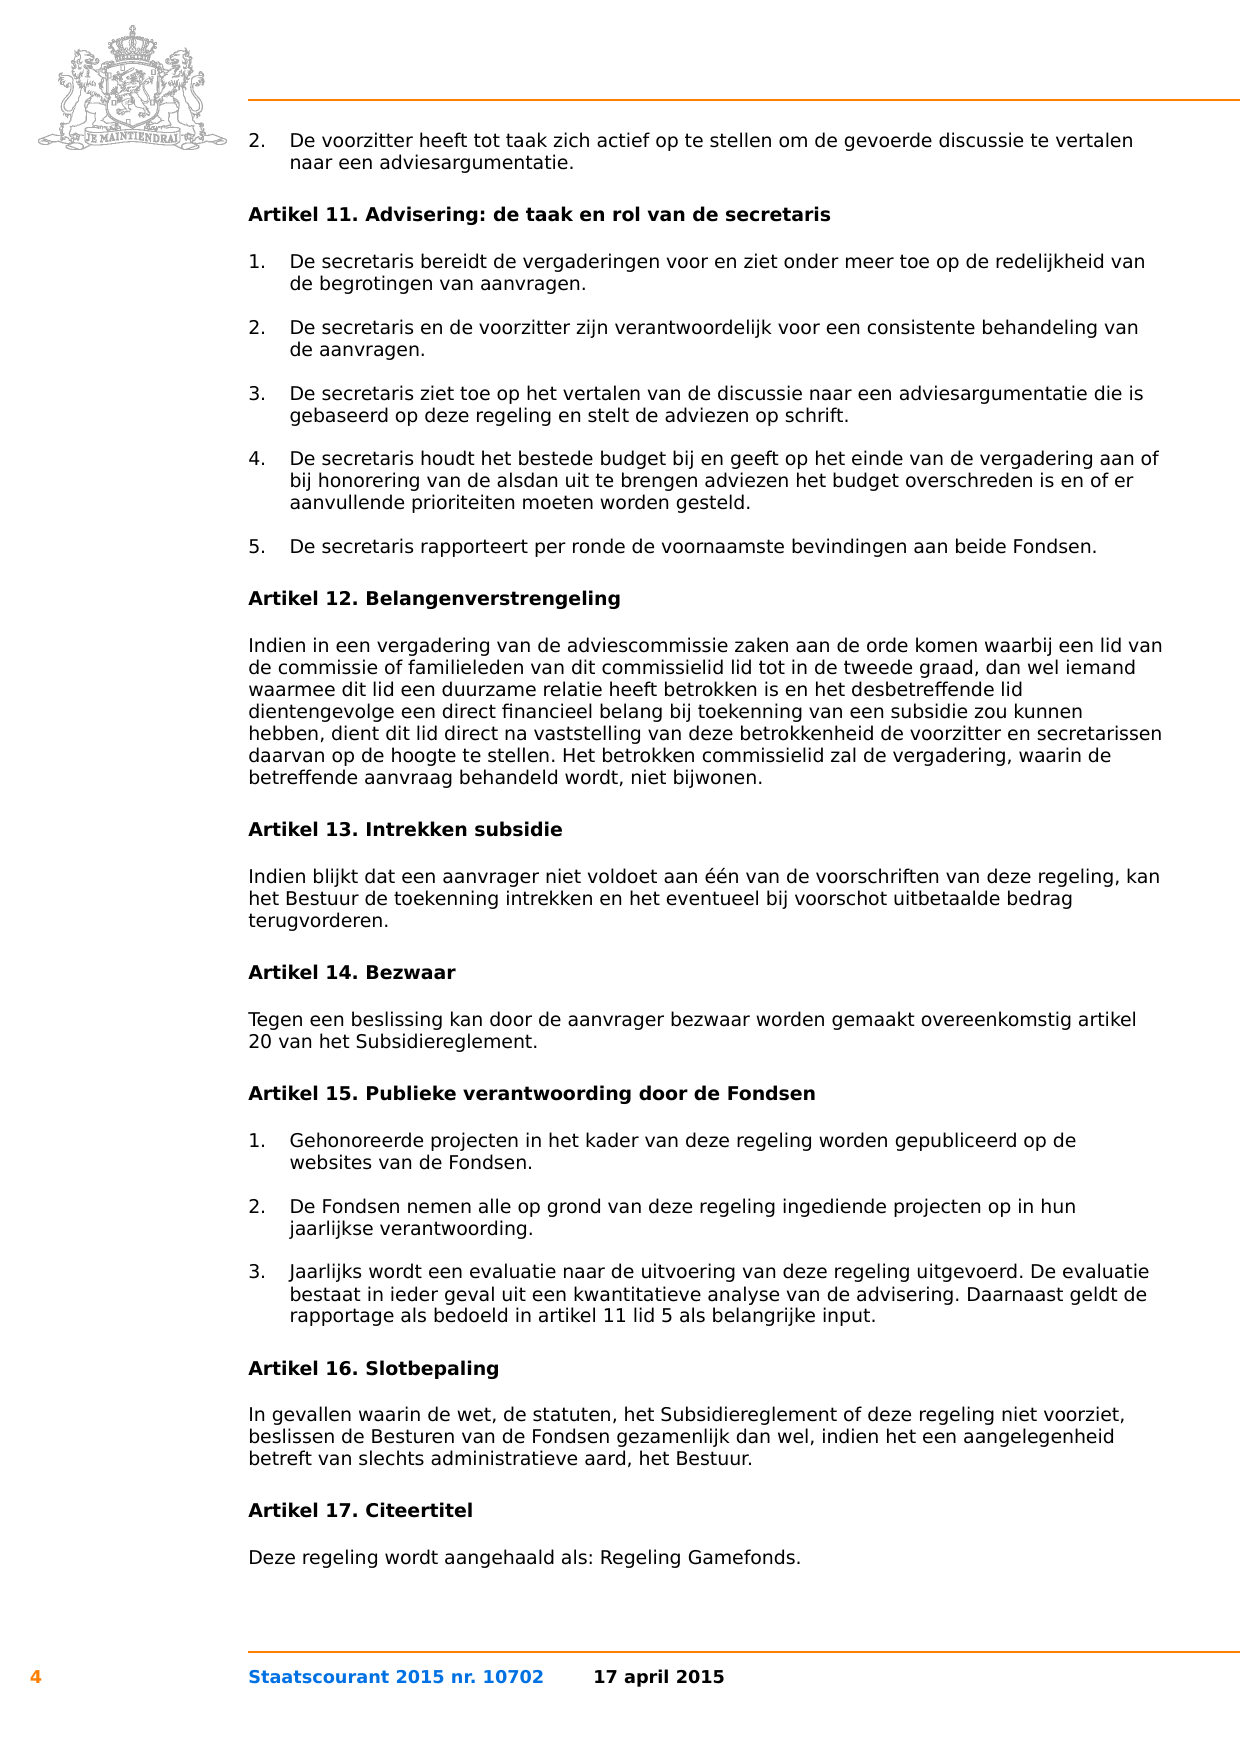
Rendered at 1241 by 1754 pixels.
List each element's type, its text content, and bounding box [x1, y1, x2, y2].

text 2. De voorzitter heeft tot taak zich actief op te stellen om de gevoerde discussie te vertalen naar een adviesargumentatie. [248, 130, 1163, 174]
subtitle Artikel 13. Intrekken subsidie [248, 819, 1163, 841]
text 1. De secretaris bereidt de vergaderingen voor en ziet onder meer toe op de redelijkheid van de begrotingen van aanvragen. [248, 251, 1163, 295]
text 4. De secretaris houdt het bestede budget bij en geeft op het einde van de vergadering aan of bij honorering van de alsdan uit te brengen adviezen het budget overschreden is en of er aanvullende prioriteiten moeten worden gesteld. [248, 448, 1163, 514]
subtitle Artikel 16. Slotbepaling [248, 1357, 1163, 1379]
subtitle Artikel 11. Advisering: de taak en rol van de secretaris [248, 204, 1163, 226]
text 2. De secretaris en de voorzitter zijn verantwoordelijk voor een consistente behandeling van de aanvragen. [248, 317, 1163, 361]
text Deze regeling wordt aangehaald als: Regeling Gamefonds. [248, 1547, 1163, 1569]
text 3. Jaarlijks wordt een evaluatie naar de uitvoering van deze regeling uitgevoerd. De evaluatie bestaat in ieder geval uit een kwantitatieve analyse van de advisering. Daarnaast geldt de rapportage als bedoeld in artikel 11 lid 5 als belangrijke input. [248, 1261, 1163, 1327]
text Indien blijkt dat een aanvrager niet voldoet aan één van de voorschriften van deze regeling, kan het Bestuur de toekenning intrekken en het eventueel bij voorschot uitbetaalde bedrag terugvorderen. [248, 866, 1163, 932]
subtitle Artikel 15. Publieke verantwoording door de Fondsen [248, 1083, 1163, 1105]
text Indien in een vergadering van de adviescommissie zaken aan de orde komen waarbij een lid van de commissie of familieleden van dit commissielid lid tot in de tweede graad, dan wel iemand waarmee dit lid een duurzame relatie heeft betrokken is en het desbetreffende lid dientengevolge een direct financieel belang bij toekenning van een subsidie zou kunnen hebben, dient dit lid direct na vaststelling van deze betrokkenheid de voorzitter en secretarissen daarvan op de hoogte te stellen. Het betrokken commissielid zal de vergadering, waarin de betreffende aanvraag behandeld wordt, niet bijwonen. [248, 635, 1163, 789]
subtitle Artikel 12. Belangenverstrengeling [248, 588, 1163, 610]
subtitle Artikel 14. Bezwaar [248, 962, 1163, 984]
text 2. De Fondsen nemen alle op grond van deze regeling ingediende projecten op in hun jaarlijkse verantwoording. [248, 1196, 1163, 1239]
text 1. Gehonoreerde projecten in het kader van deze regeling worden gepubliceerd op de websites van de Fondsen. [248, 1130, 1163, 1174]
picture [38, 25, 227, 150]
text 3. De secretaris ziet toe op het vertalen van de discussie naar een adviesargumentatie die is gebaseerd op deze regeling en stelt de adviezen op schrift. [248, 382, 1163, 426]
subtitle Artikel 17. Citeertitel [248, 1500, 1163, 1522]
text Tegen een beslissing kan door de aanvrager bezwaar worden gemaakt overeenkomstig artikel 20 van het Subsidiereglement. [248, 1009, 1163, 1053]
text In gevallen waarin de wet, de statuten, het Subsidiereglement of deze regeling niet voorziet, beslissen de Besturen van de Fondsen gezamenlijk dan wel, indien het een aangelegenheid betreft van slechts administratieve aard, het Bestuur. [248, 1404, 1163, 1470]
text 5. De secretaris rapporteert per ronde de voornaamste bevindingen aan beide Fondsen. [248, 536, 1163, 558]
